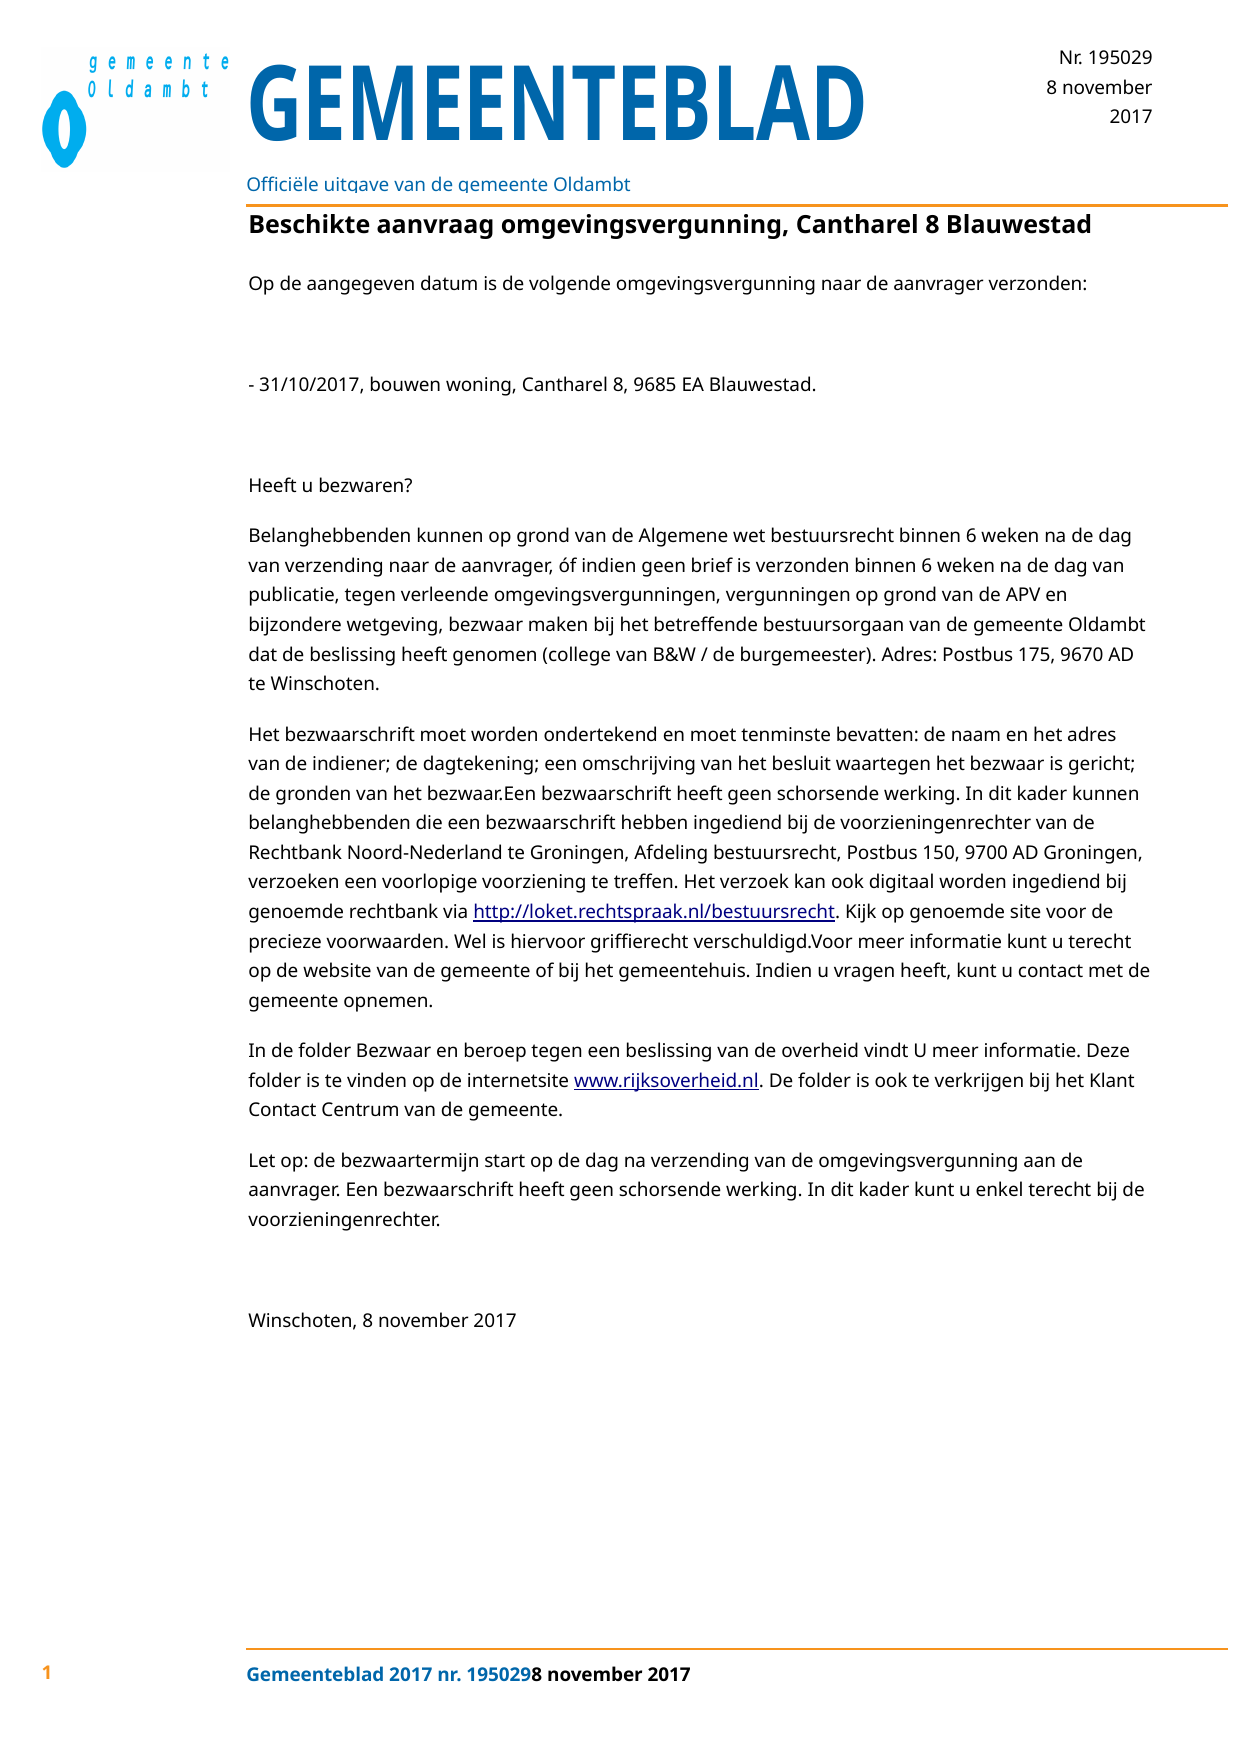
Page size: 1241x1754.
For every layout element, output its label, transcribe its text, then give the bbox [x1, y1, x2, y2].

picture [41, 47, 231, 172]
text Op de aangegeven datum is de volgende omgevingsvergunning naar de aanvrager verzonden: [248, 270, 1152, 296]
text - 31/10/2017, bouwen woning, Cantharel 8, 9685 EA Blauwestad. [248, 371, 1152, 397]
text In de folder Bezwaar en beroep tegen een beslissing van de overheid vindt U meer informatie. Deze folder is te vinden op de internetsite www.rijksoverheid.nl. De folder is ook te verkrijgen bij het Klant Contact Centrum van de gemeente. [248, 1037, 1152, 1122]
text Belanghebbenden kunnen op grond van de Algemene wet bestuursrecht binnen 6 weken na de dag van verzending naar de aanvrager, óf indien geen brief is verzonden binnen 6 weken na de dag van publicatie, tegen verleende omgevingsvergunningen, vergunningen op grond van de APV en bijzondere wetgeving, bezwaar maken bij het betreffende bestuursorgaan van de gemeente Oldambt dat de beslissing heeft genomen (college van B&W / de burgemeester). Adres: Postbus 175, 9670 AD te Winschoten. [248, 522, 1152, 696]
text Heeft u bezwaren? [248, 472, 1152, 498]
text Winschoten, 8 november 2017 [248, 1307, 1152, 1333]
text Let op: de bezwaartermijn start op de dag na verzending van de omgevingsvergunning aan de aanvrager. Een bezwaarschrift heeft geen schorsende werking. In dit kader kunt u enkel terecht bij de voorzieningenrechter. [248, 1147, 1152, 1232]
text Beschikte aanvraag omgevingsvergunning, Cantharel 8 Blauwestad [248, 207, 1152, 241]
text Het bezwaarschrift moet worden ondertekend en moet tenminste bevatten: de naam en het adres van de indiener; de dagtekening; een omschrijving van het besluit waartegen het bezwaar is gericht; de gronden van het bezwaar.Een bezwaarschrift heeft geen schorsende werking. In dit kader kunnen belanghebbenden die een bezwaarschrift hebben ingediend bij de voorzieningenrechter van de Rechtbank Noord-Nederland te Groningen, Afdeling bestuursrecht, Postbus 150, 9700 AD Groningen, verzoeken een voorlopige voorziening te treffen. Het verzoek kan ook digitaal worden ingediend bij genoemde rechtbank via http://loket.rechtspraak.nl/bestuursrecht. Kijk op genoemde site voor de precieze voorwaarden. Wel is hiervoor griffierecht verschuldigd.Voor meer informatie kunt u terecht op de website van de gemeente of bij het gemeentehuis. Indien u vragen heeft, kunt u contact met de gemeente opnemen. [248, 721, 1152, 1013]
